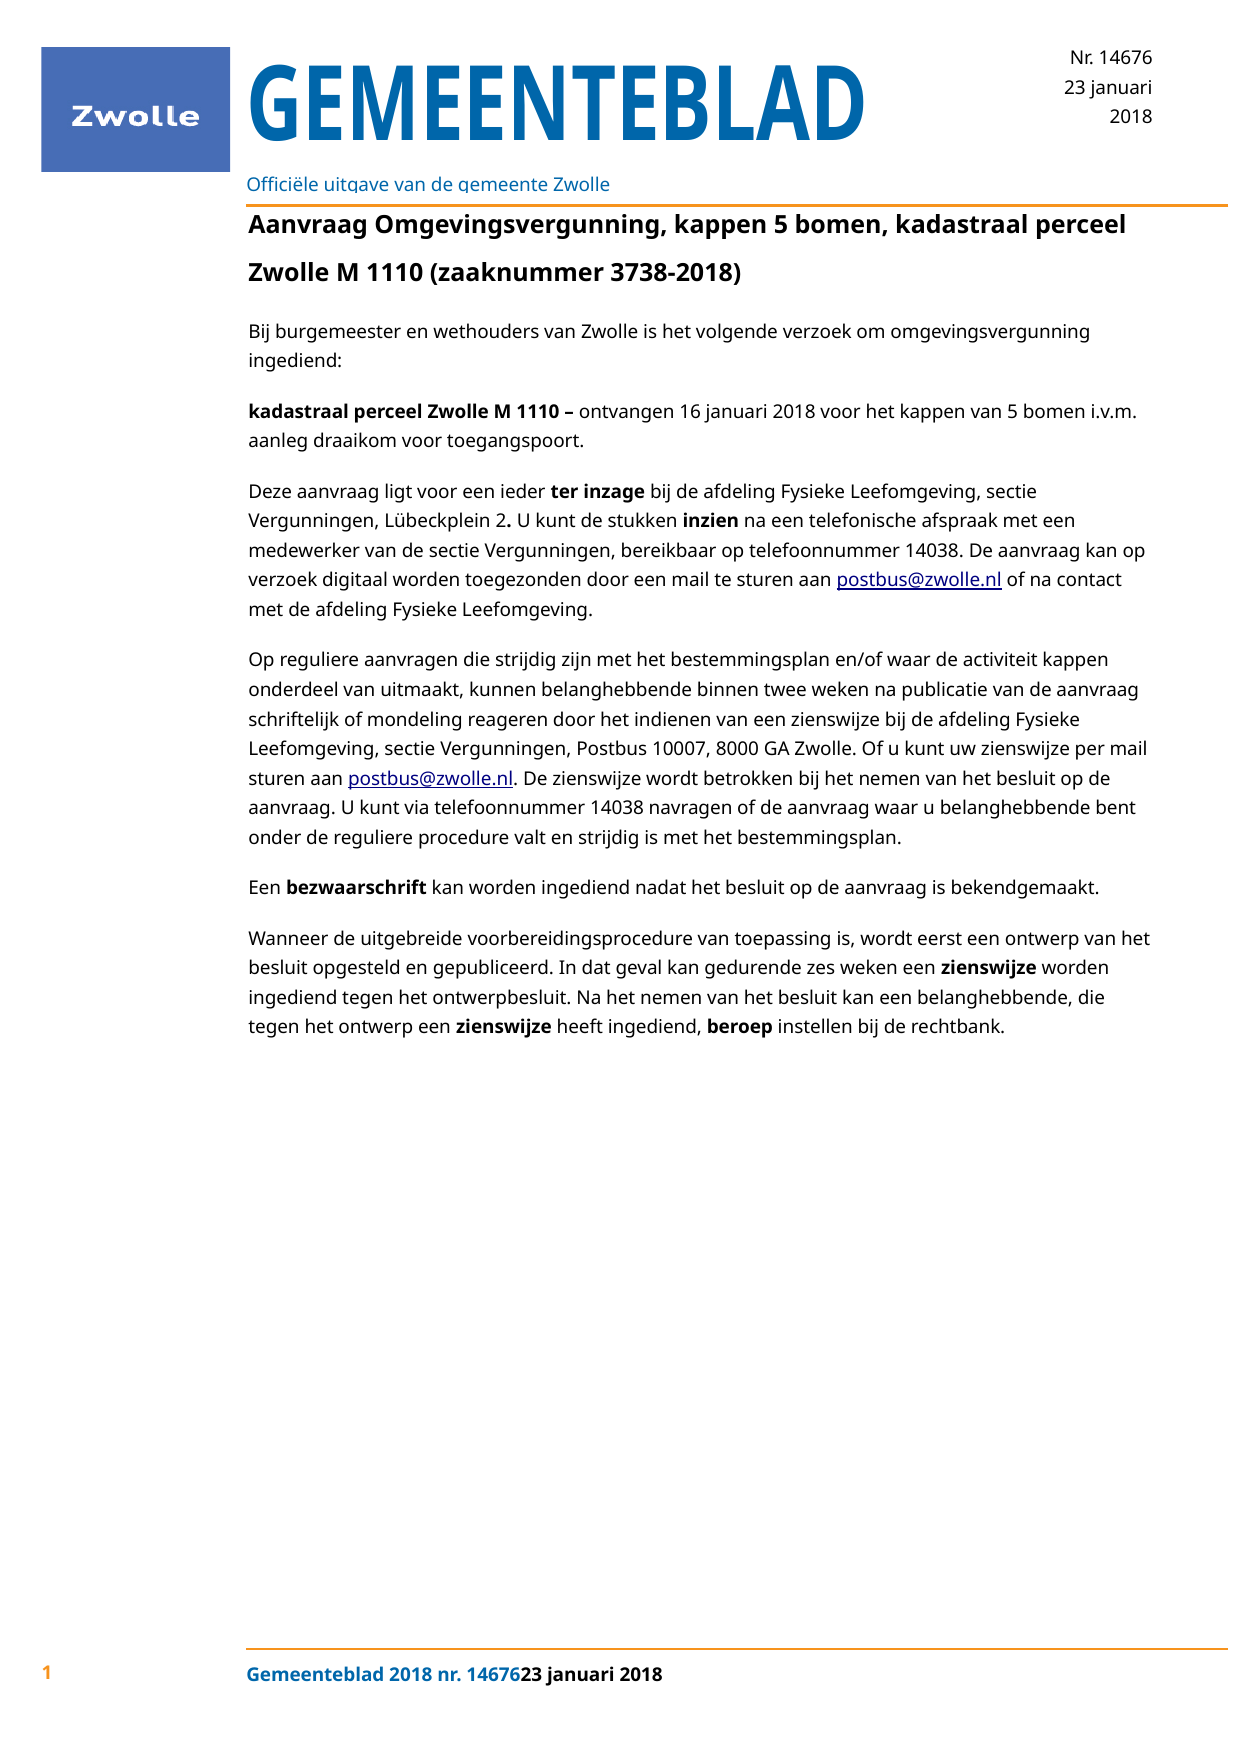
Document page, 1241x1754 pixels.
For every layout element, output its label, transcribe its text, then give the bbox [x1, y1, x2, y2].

text Op reguliere aanvragen die strijdig zijn met het bestemmingsplan en/of waar de activiteit kappen onderdeel van uitmaakt, kunnen belanghebbende binnen twee weken na publicatie van de aanvraag schriftelijk of mondeling reageren door het indienen van een zienswijze bij de afdeling Fysieke Leefomgeving, sectie Vergunningen, Postbus 10007, 8000 GA Zwolle. Of u kunt uw zienswijze per mail sturen aan postbus@zwolle.nl. De zienswijze wordt betrokken bij het nemen van het besluit op de aanvraag. U kunt via telefoonnummer 14038 navragen of de aanvraag waar u belanghebbende bent onder de reguliere procedure valt en strijdig is met het bestemmingsplan. [248, 647, 1152, 850]
text Bij burgemeester en wethouders van Zwolle is het volgende verzoek om omgevingsvergunning ingediend: [248, 318, 1152, 373]
text kadastraal perceel Zwolle M 1110 – ontvangen 16 januari 2018 voor het kappen van 5 bomen i.v.m. aanleg draaikom voor toegangspoort. [248, 398, 1152, 453]
text Een bezwaarschrift kan worden ingediend nadat het besluit op de aanvraag is bekendgemaakt. [248, 874, 1152, 900]
text Deze aanvraag ligt voor een ieder ter inzage bij de afdeling Fysieke Leefomgeving, sectie Vergunningen, Lübeckplein 2. U kunt de stukken inzien na een telefonische afspraak met een medewerker van de sectie Vergunningen, bereikbaar op telefoonnummer 14038. De aanvraag kan op verzoek digitaal worden toegezonden door een mail te sturen aan postbus@zwolle.nl of na contact met de afdeling Fysieke Leefomgeving. [248, 478, 1152, 622]
picture [41, 47, 231, 172]
text Aanvraag Omgevingsvergunning, kappen 5 bomen, kadastraal perceel Zwolle M 1110 (zaaknummer 3738-2018) [248, 207, 1152, 288]
text Wanneer de uitgebreide voorbereidingsprocedure van toepassing is, wordt eerst een ontwerp van het besluit opgesteld en gepubliceerd. In dat geval kan gedurende zes weken een zienswijze worden ingediend tegen het ontwerpbesluit. Na het nemen van het besluit kan een belanghebbende, die tegen het ontwerp een zienswijze heeft ingediend, beroep instellen bij de rechtbank. [248, 925, 1152, 1039]
